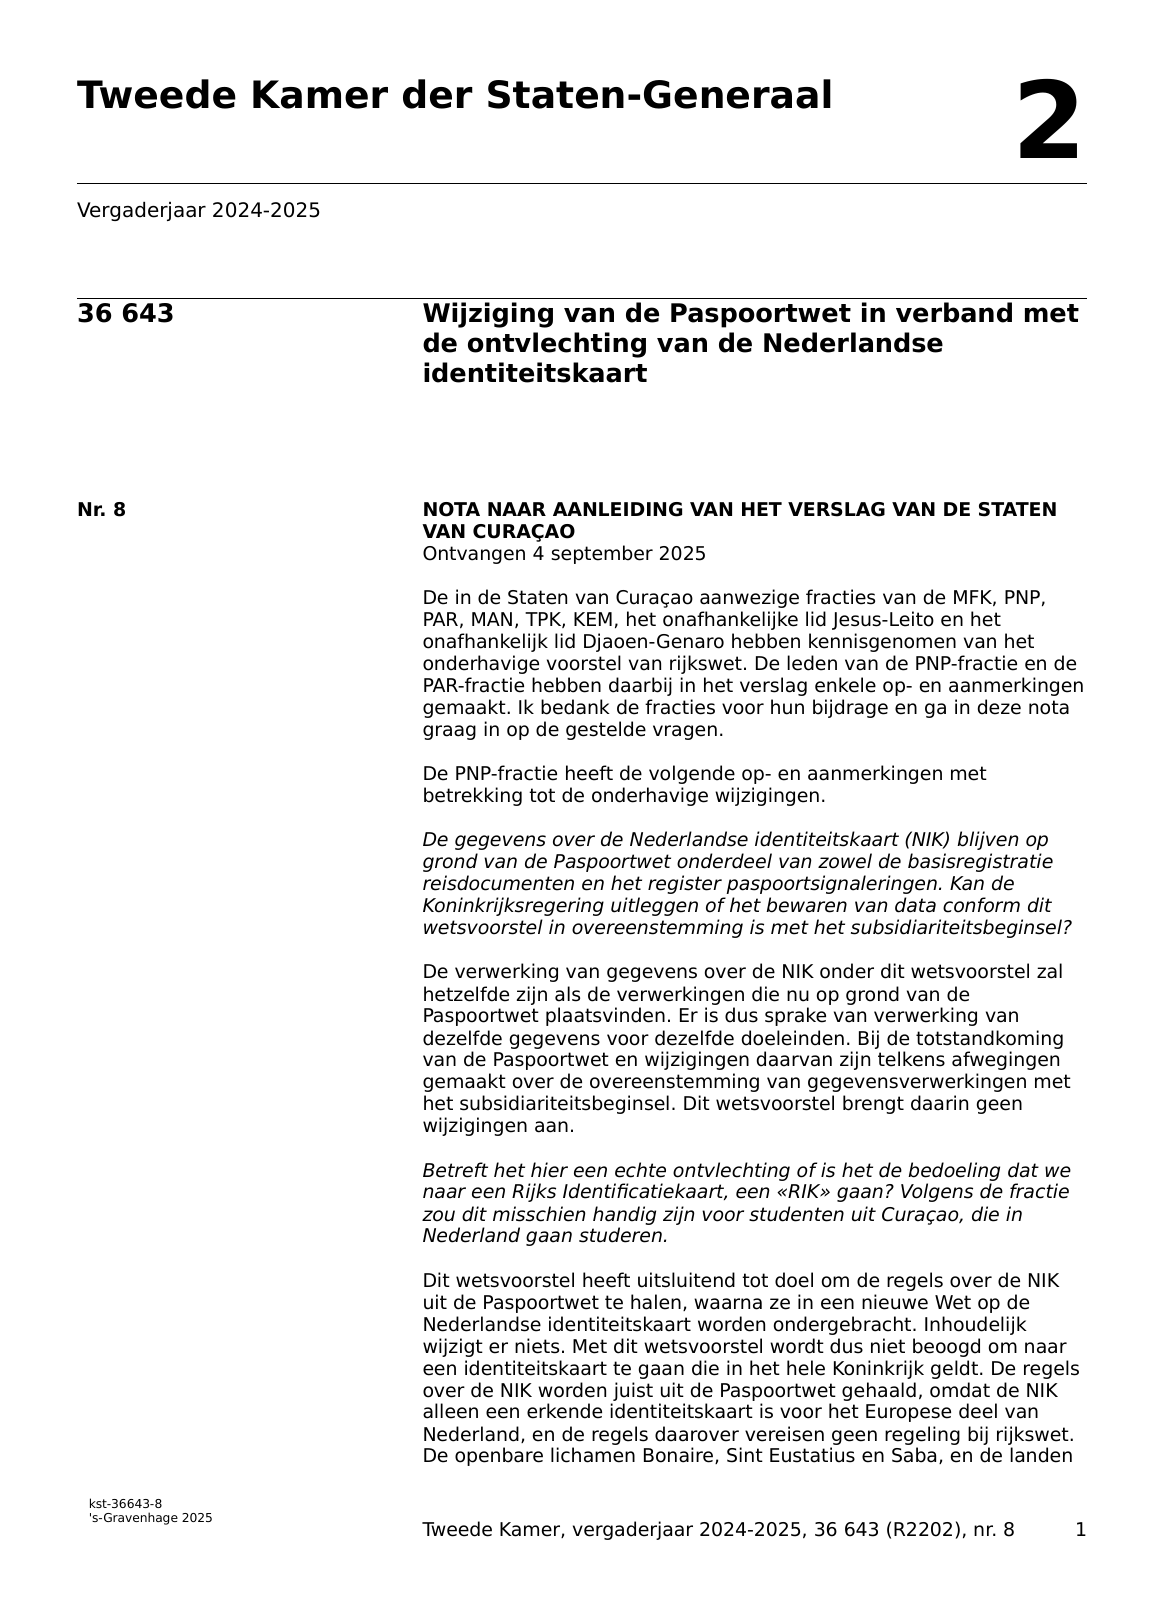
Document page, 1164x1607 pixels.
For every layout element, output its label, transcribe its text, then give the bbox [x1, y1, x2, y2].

table_header 2 [886, 59, 1087, 183]
table_header Tweede Kamer der Staten-Generaal [77, 59, 886, 183]
subtitle Nr. 8 NOTA NAAR AANLEIDING VAN HET VERSLAG VAN DE STATEN VAN CURAÇAO [77, 499, 1087, 543]
subtitle 36 643 Wijziging van de Paspoortwet in verband met de ontvlechting van de Nederlandse identiteitskaart [77, 299, 1087, 388]
text 's-Gravenhage 2025 [88, 1511, 323, 1525]
text Ontvangen 4 september 2025 [422, 543, 1087, 565]
text De gegevens over de Nederlandse identiteitskaart (NIK) blijven op grond van de Paspoortwet onderdeel van zowel de basisregistratie reisdocumenten en het register paspoortsignaleringen. Kan de Koninkrijksregering uitleggen of het bewaren van data conform dit wetsvoorstel in overeenstemming is met het subsidiariteitsbeginsel? [422, 829, 1087, 939]
text Betreft het hier een echte ontvlechting of is het de bedoeling dat we naar een Rijks Identificatiekaart, een «RIK» gaan? Volgens de fractie zou dit misschien handig zijn voor studenten uit Curaçao, die in Nederland gaan studeren. [422, 1159, 1087, 1247]
table_cell Vergaderjaar 2024-2025 [77, 184, 1087, 298]
text kst-36643-8 [88, 1497, 323, 1511]
text De verwerking van gegevens over de NIK onder dit wetsvoorstel zal hetzelfde zijn als de verwerkingen die nu op grond van de Paspoortwet plaatsvinden. Er is dus sprake van verwerking van dezelfde gegevens voor dezelfde doeleinden. Bij de totstandkoming van de Paspoortwet en wijzigingen daarvan zijn telkens afwegingen gemaakt over de overeenstemming van gegevensverwerkingen met het subsidiariteitsbeginsel. Dit wetsvoorstel brengt daarin geen wijzigingen aan. [422, 961, 1087, 1137]
text De PNP-fractie heeft de volgende op- en aanmerkingen met betrekking tot de onderhavige wijzigingen. [422, 763, 1087, 807]
text Dit wetsvoorstel heeft uitsluitend tot doel om de regels over de NIK uit de Paspoortwet te halen, waarna ze in een nieuwe Wet op de Nederlandse identiteitskaart worden ondergebracht. Inhoudelijk wijzigt er niets. Met dit wetsvoorstel wordt dus niet beoogd om naar een identiteitskaart te gaan die in het hele Koninkrijk geldt. De regels over de NIK worden juist uit de Paspoortwet gehaald, omdat de NIK alleen een erkende identiteitskaart is voor het Europese deel van Nederland, en de regels daarover vereisen geen regeling bij rijkswet. De openbare lichamen Bonaire, Sint Eustatius en Saba, en de landen [422, 1269, 1087, 1467]
text De in de Staten van Curaçao aanwezige fracties van de MFK, PNP, PAR, MAN, TPK, KEM, het onafhankelijke lid Jesus-Leito en het onafhankelijk lid Djaoen-Genaro hebben kennisgenomen van het onderhavige voorstel van rijkswet. De leden van de PNP-fractie en de PAR-fractie hebben daarbij in het verslag enkele op- en aanmerkingen gemaakt. Ik bedank de fracties voor hun bijdrage en ga in deze nota graag in op de gestelde vragen. [422, 587, 1087, 741]
